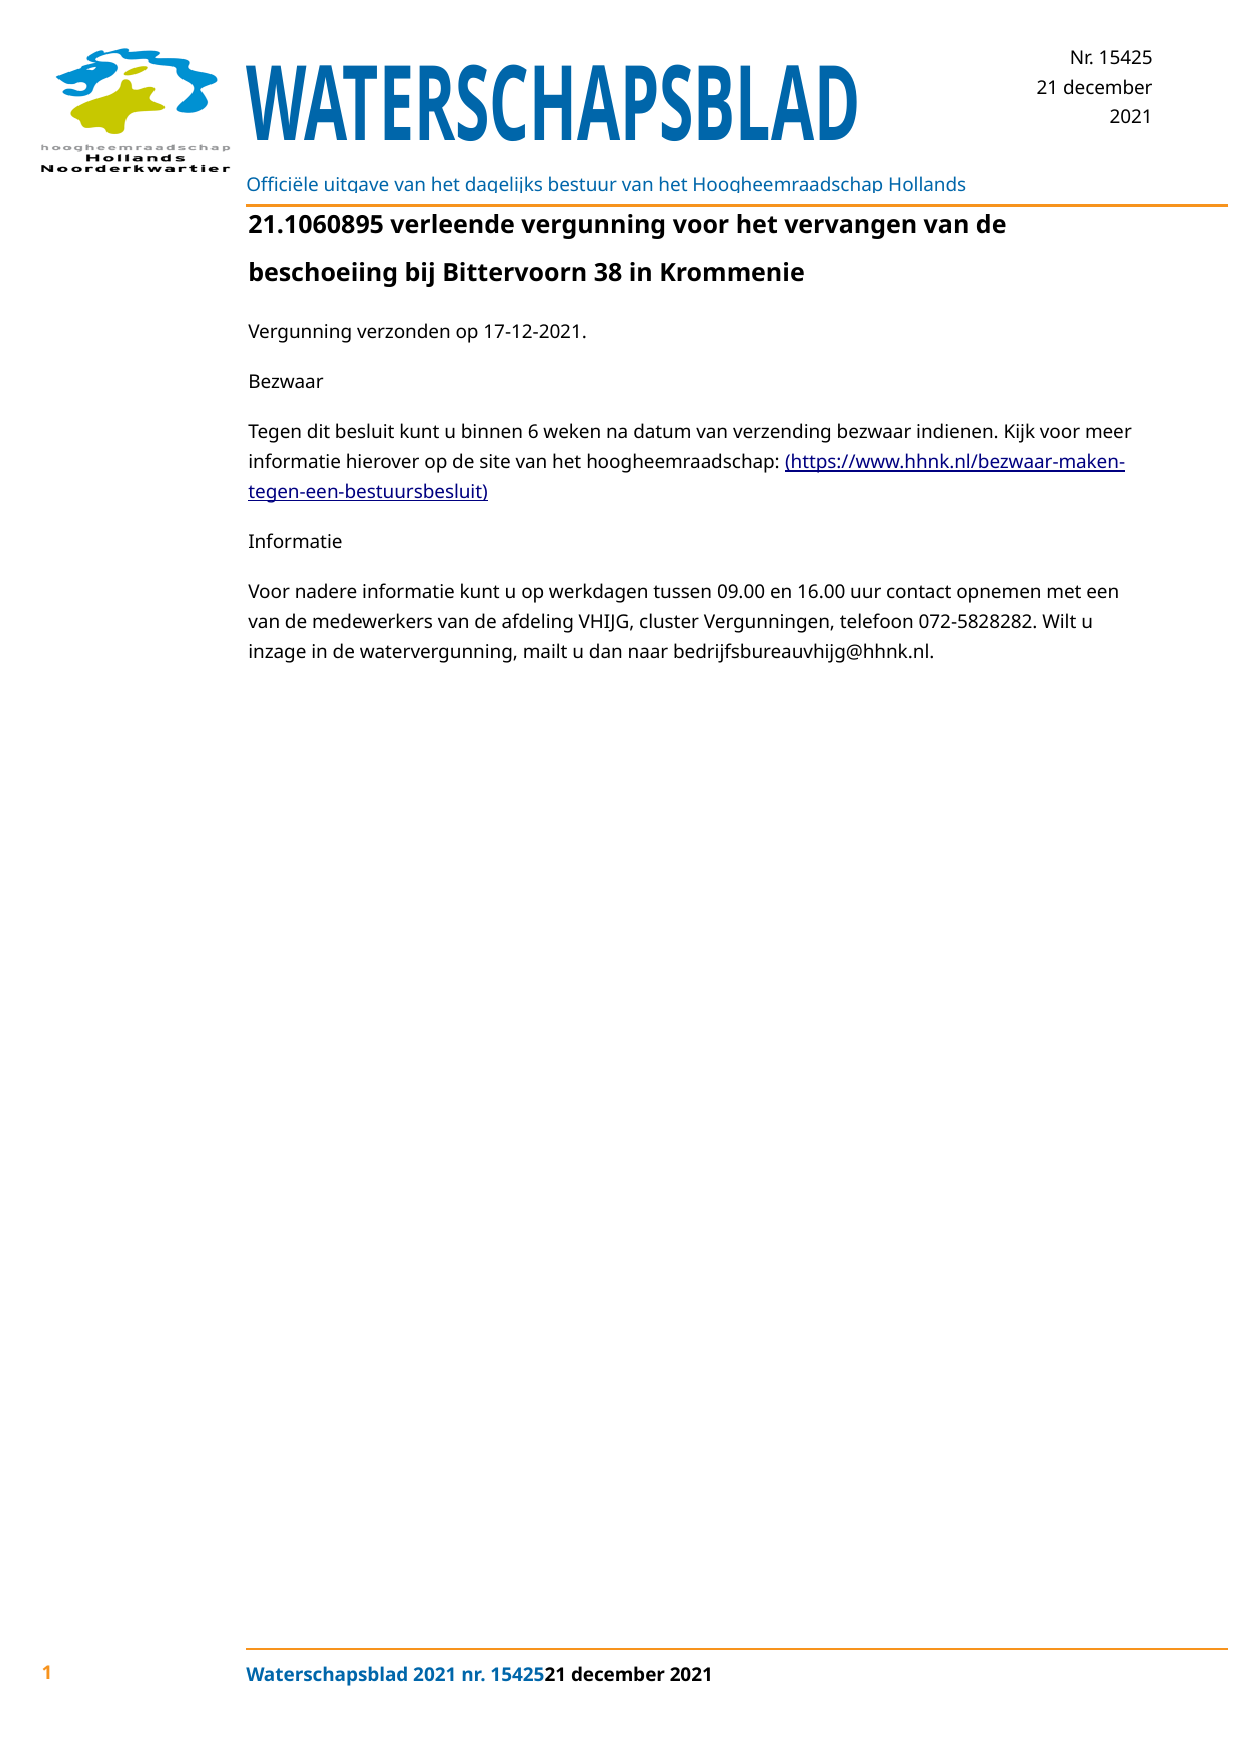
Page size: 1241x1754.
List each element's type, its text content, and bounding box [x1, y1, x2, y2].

text Informatie [248, 528, 1152, 554]
text Voor nadere informatie kunt u op werkdagen tussen 09.00 en 16.00 uur contact opnemen met een van de medewerkers van de afdeling VHIJG, cluster Vergunningen, telefoon 072-5828282. Wilt u inzage in de watervergunning, mailt u dan naar bedrijfsbureauvhijg@hhnk.nl. [248, 579, 1152, 664]
picture [41, 47, 231, 172]
text Vergunning verzonden op 17-12-2021. [248, 318, 1152, 344]
text Tegen dit besluit kunt u binnen 6 weken na datum van verzending bezwaar indienen. Kijk voor meer informatie hierover op de site van het hoogheemraadschap: (https://www.hhnk.nl/bezwaar-maken-tegen-een-bestuursbesluit) [248, 419, 1152, 504]
text 21.1060895 verleende vergunning voor het vervangen van de beschoeiing bij Bittervoorn 38 in Krommenie [248, 207, 1152, 288]
text Bezwaar [248, 368, 1152, 394]
